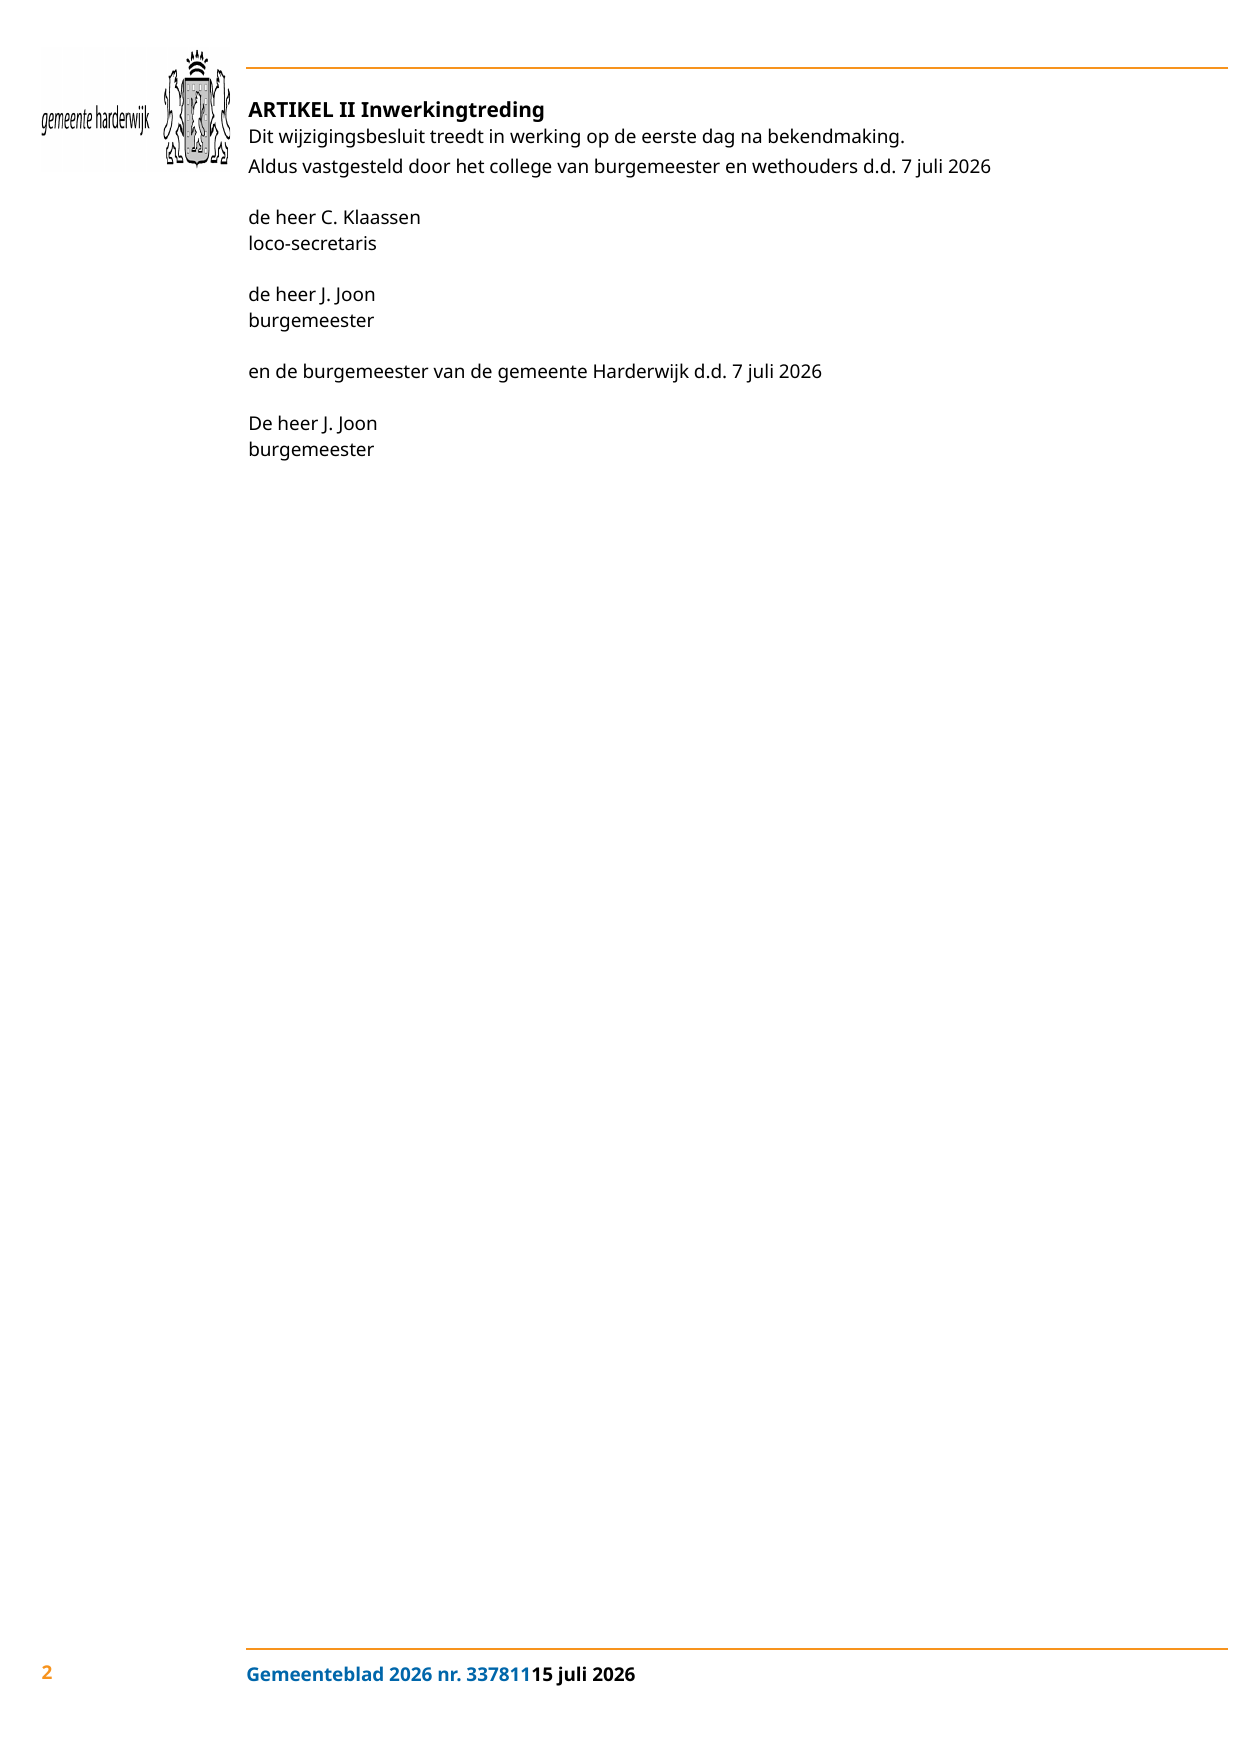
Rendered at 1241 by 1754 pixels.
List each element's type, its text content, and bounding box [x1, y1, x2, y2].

text en de burgemeester van de gemeente Harderwijk d.d. 7 juli 2026 [248, 359, 1152, 384]
picture [41, 47, 231, 172]
text burgemeester [248, 436, 1152, 462]
text loco-secretaris [248, 230, 1152, 256]
text De heer J. Joon [248, 410, 1152, 436]
text burgemeester [248, 307, 1152, 333]
text de heer C. Klaassen [248, 204, 1152, 230]
text Dit wijzigingsbesluit treedt in werking op de eerste dag na bekendmaking. [248, 123, 1152, 149]
text Aldus vastgesteld door het college van burgemeester en wethouders d.d. 7 juli 2026 [248, 153, 1152, 178]
text ARTIKEL II Inwerkingtreding [248, 95, 1152, 123]
text de heer J. Joon [248, 281, 1152, 307]
